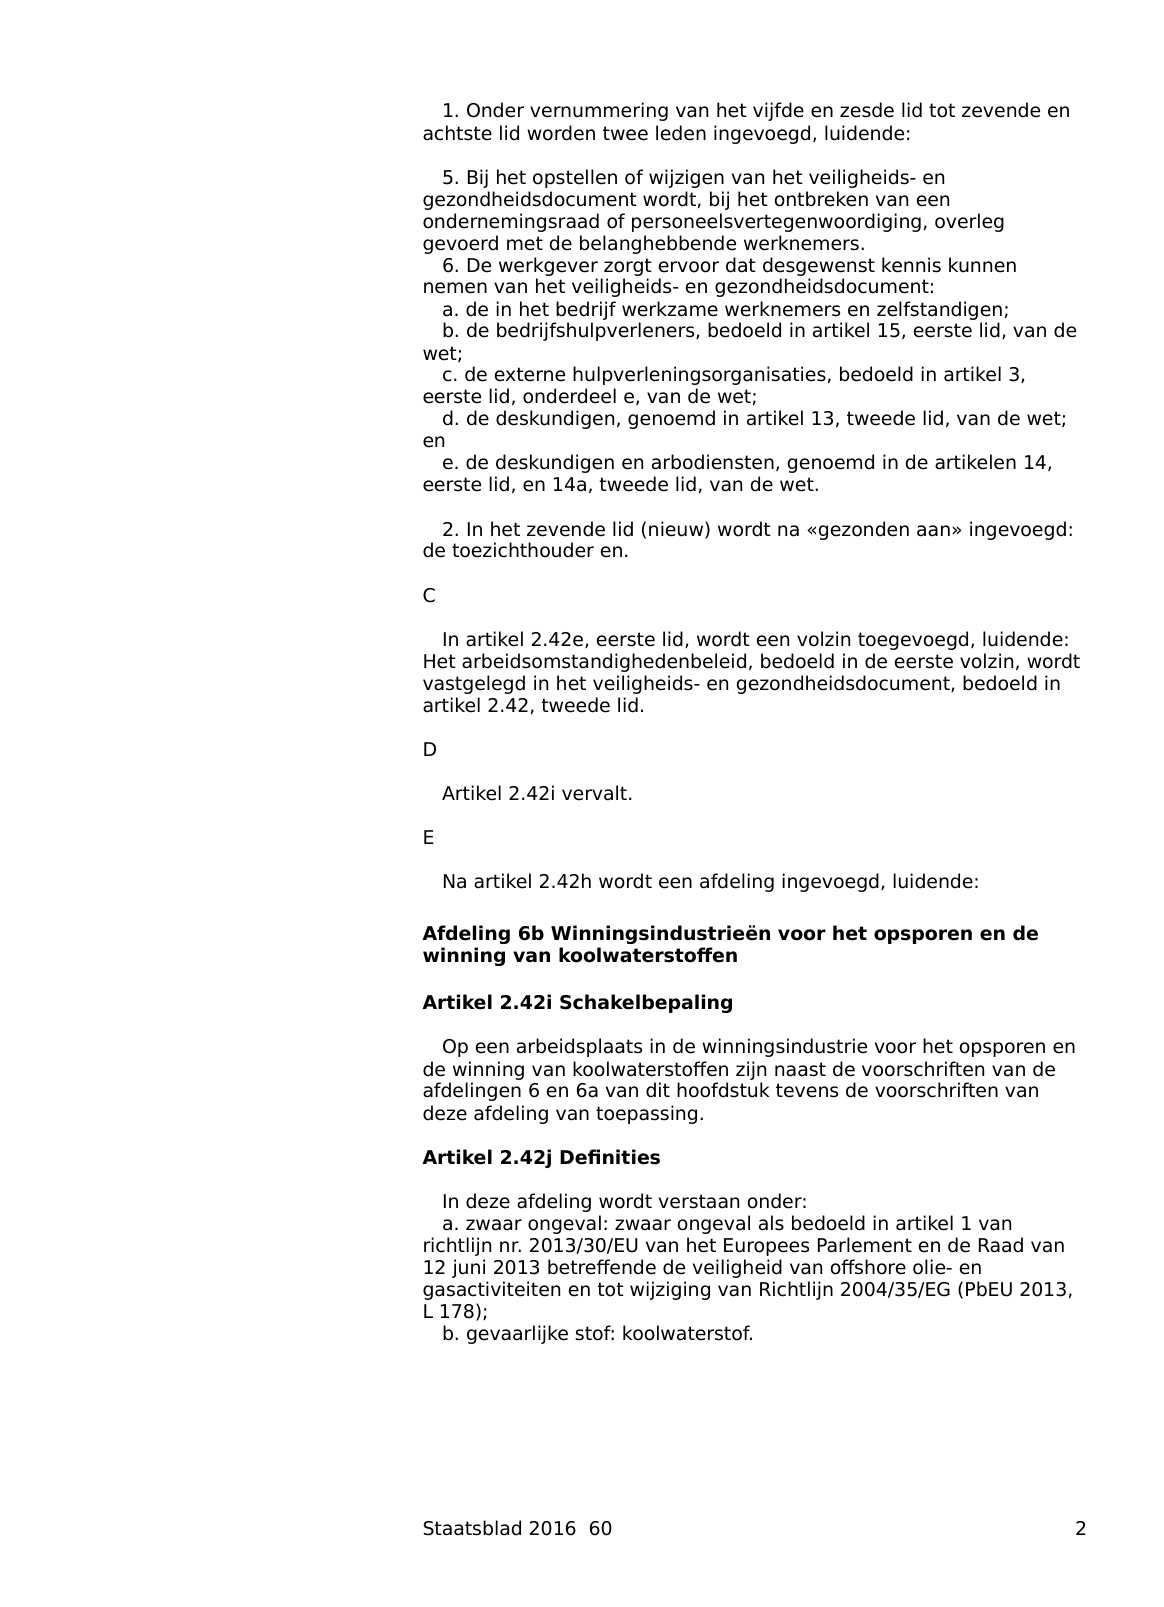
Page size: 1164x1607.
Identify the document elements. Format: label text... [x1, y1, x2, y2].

text Op een arbeidsplaats in de winningsindustrie voor het opsporen en de winning van koolwaterstoffen zijn naast de voorschriften van de afdelingen 6 en 6a van dit hoofdstuk tevens de voorschriften van deze afdeling van toepassing. [422, 1036, 1087, 1124]
text a. zwaar ongeval: zwaar ongeval als bedoeld in artikel 1 van richtlijn nr. 2013/30/EU van het Europees Parlement en de Raad van 12 juni 2013 betreffende de veiligheid van offshore olie- en gasactiviteiten en tot wijziging van Richtlijn 2004/35/EG (PbEU 2013, L 178); [422, 1213, 1087, 1323]
text e. de deskundigen en arbodiensten, genoemd in de artikelen 14, eerste lid, en 14a, tweede lid, van de wet. [422, 452, 1087, 496]
text E [422, 827, 1087, 849]
subtitle Artikel 2.42i Schakelbepaling [422, 992, 1087, 1014]
text b. gevaarlijke stof: koolwaterstof. [422, 1323, 1087, 1344]
text 2. In het zevende lid (nieuw) wordt na «gezonden aan» ingevoegd: de toezichthouder en. [422, 518, 1087, 562]
subtitle Afdeling 6b Winningsindustrieën voor het opsporen en de winning van koolwaterstoffen [422, 923, 1087, 967]
subtitle Artikel 2.42j Definities [422, 1147, 1087, 1168]
text D [422, 739, 1087, 761]
text In artikel 2.42e, eerste lid, wordt een volzin toegevoegd, luidende: Het arbeidsomstandighedenbeleid, bedoeld in de eerste volzin, wordt vastgelegd in het veiligheids- en gezondheidsdocument, bedoeld in artikel 2.42, tweede lid. [422, 629, 1087, 717]
text In deze afdeling wordt verstaan onder: [422, 1191, 1087, 1213]
text 1. Onder vernummering van het vijfde en zesde lid tot zevende en achtste lid worden twee leden ingevoegd, luidende: [422, 100, 1087, 144]
text d. de deskundigen, genoemd in artikel 13, tweede lid, van de wet; en [422, 408, 1087, 452]
text a. de in het bedrijf werkzame werknemers en zelfstandigen; [422, 298, 1087, 320]
text c. de externe hulpverleningsorganisaties, bedoeld in artikel 3, eerste lid, onderdeel e, van de wet; [422, 364, 1087, 408]
text C [422, 584, 1087, 607]
text Artikel 2.42i vervalt. [422, 783, 1087, 805]
text 6. De werkgever zorgt ervoor dat desgewenst kennis kunnen nemen van het veiligheids- en gezondheidsdocument: [422, 254, 1087, 298]
text b. de bedrijfshulpverleners, bedoeld in artikel 15, eerste lid, van de wet; [422, 320, 1087, 364]
text Na artikel 2.42h wordt een afdeling ingevoegd, luidende: [422, 871, 1087, 893]
text 5. Bij het opstellen of wijzigen van het veiligheids- en gezondheidsdocument wordt, bij het ontbreken van een ondernemingsraad of personeelsvertegenwoordiging, overleg gevoerd met de belanghebbende werknemers. [422, 167, 1087, 254]
